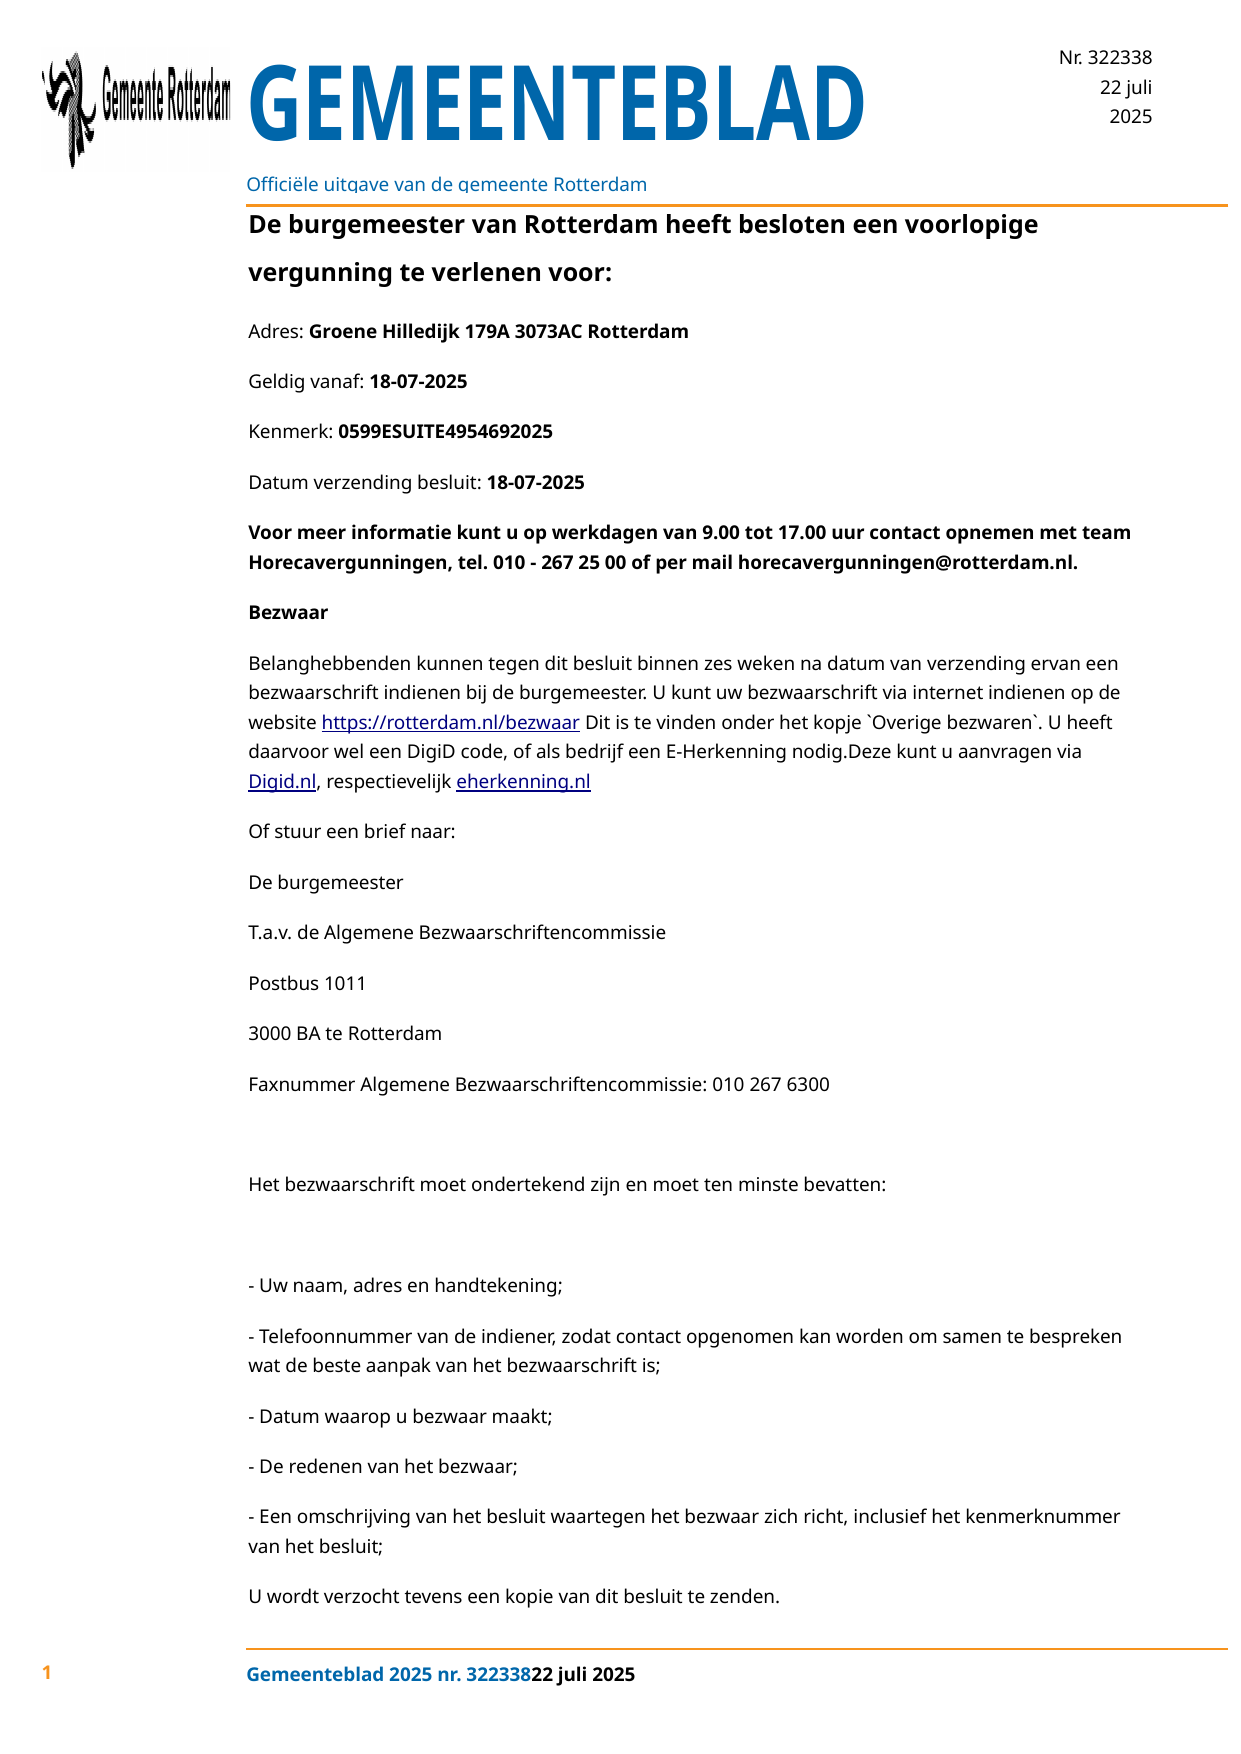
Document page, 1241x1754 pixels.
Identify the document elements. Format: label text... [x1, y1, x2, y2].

text Adres: Groene Hilledijk 179A 3073AC Rotterdam [248, 318, 1152, 344]
text Bezwaar [248, 599, 1152, 625]
text De burgemeester [248, 869, 1152, 895]
text Belanghebbenden kunnen tegen dit besluit binnen zes weken na datum van verzending ervan een bezwaarschrift indienen bij de burgemeester. U kunt uw bezwaarschrift via internet indienen op de website https://rotterdam.nl/bezwaar Dit is te vinden onder het kopje `Overige bezwaren`. U heeft daarvoor wel een DigiD code, of als bedrijf een E-Herkenning nodig.Deze kunt u aanvragen via Digid.nl, respectievelijk eherkenning.nl [248, 650, 1152, 794]
text - Een omschrijving van het besluit waartegen het bezwaar zich richt, inclusief het kenmerknummer van het besluit; [248, 1504, 1152, 1559]
text 3000 BA te Rotterdam [248, 1020, 1152, 1046]
text Geldig vanaf: 18-07-2025 [248, 368, 1152, 394]
text Of stuur een brief naar: [248, 819, 1152, 844]
text - Datum waarop u bezwaar maakt; [248, 1403, 1152, 1429]
text Faxnummer Algemene Bezwaarschriftencommissie: 010 267 6300 [248, 1071, 1152, 1097]
text Datum verzending besluit: 18-07-2025 [248, 469, 1152, 495]
text De burgemeester van Rotterdam heeft besloten een voorlopige vergunning te verlenen voor: [248, 207, 1152, 288]
text - De redenen van het bezwaar; [248, 1453, 1152, 1479]
text T.a.v. de Algemene Bezwaarschriftencommissie [248, 919, 1152, 945]
text Postbus 1011 [248, 970, 1152, 996]
text Voor meer informatie kunt u op werkdagen van 9.00 tot 17.00 uur contact opnemen met team Horecavergunningen, tel. 010 - 267 25 00 of per mail horecavergunningen@rotterdam.nl. [248, 519, 1152, 575]
text - Telefoonnummer van de indiener, zodat contact opgenomen kan worden om samen te bespreken wat de beste aanpak van het bezwaarschrift is; [248, 1323, 1152, 1378]
text - Uw naam, adres en handtekening; [248, 1272, 1152, 1298]
text Kenmerk: 0599ESUITE4954692025 [248, 419, 1152, 444]
picture [41, 47, 231, 172]
text Het bezwaarschrift moet ondertekend zijn en moet ten minste bevatten: [248, 1172, 1152, 1197]
text U wordt verzocht tevens een kopie van dit besluit te zenden. [248, 1584, 1152, 1609]
